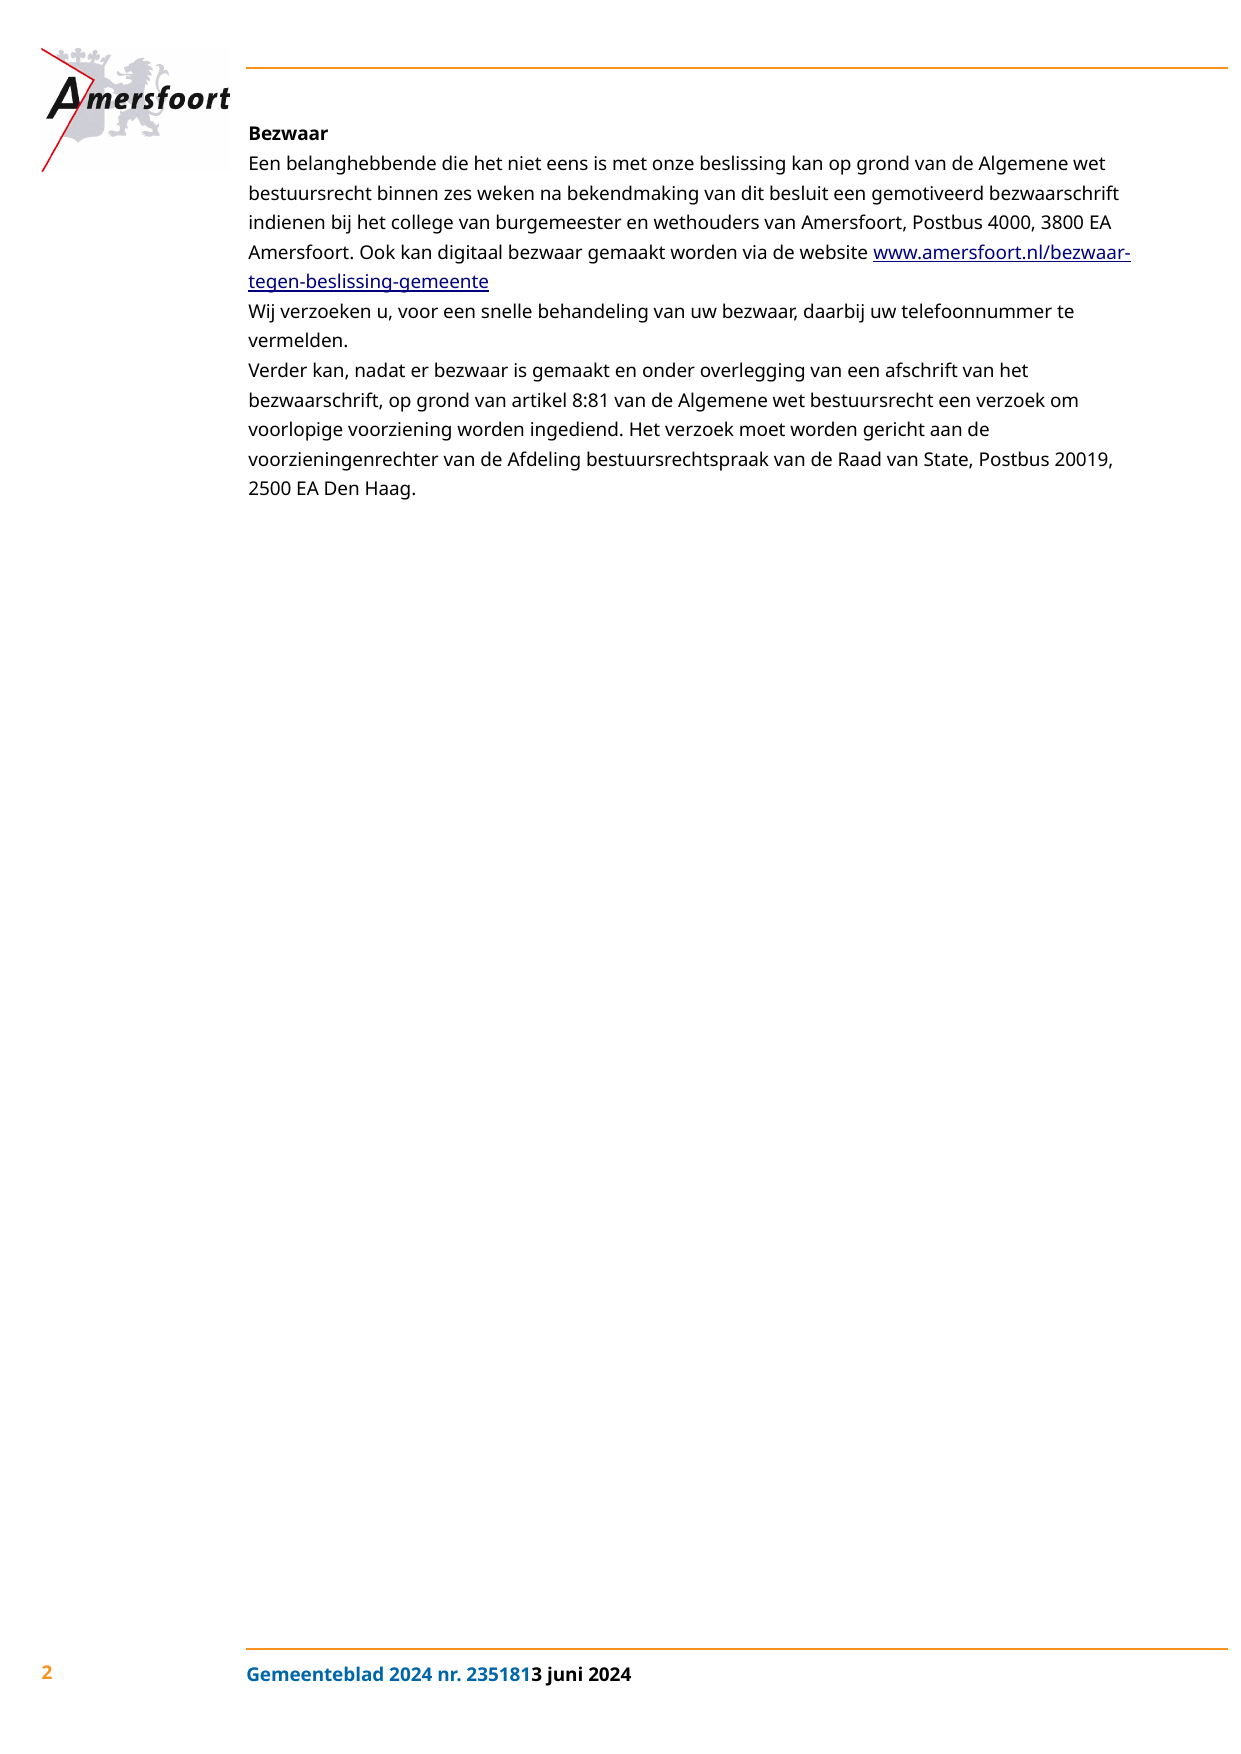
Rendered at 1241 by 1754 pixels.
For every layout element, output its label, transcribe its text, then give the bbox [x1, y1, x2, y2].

text Verder kan, nadat er bezwaar is gemaakt en onder overlegging van een afschrift van het bezwaarschrift, op grond van artikel 8:81 van de Algemene wet bestuursrecht een verzoek om voorlopige voorziening worden ingediend. Het verzoek moet worden gericht aan de voorzieningenrechter van de Afdeling bestuursrechtspraak van de Raad van State, Postbus 20019, 2500 EA Den Haag. [248, 357, 1152, 501]
text Wij verzoeken u, voor een snelle behandeling van uw bezwaar, daarbij uw telefoonnummer te vermelden. [248, 298, 1152, 353]
text Een belanghebbende die het niet eens is met onze beslissing kan op grond van de Algemene wet bestuursrecht binnen zes weken na bekendmaking van dit besluit een gemotiveerd bezwaarschrift indienen bij het college van burgemeester en wethouders van Amersfoort, Postbus 4000, 3800 EA Amersfoort. Ook kan digitaal bezwaar gemaakt worden via de website www.amersfoort.nl/bezwaar-tegen-beslissing-gemeente [248, 150, 1152, 294]
picture [41, 47, 231, 172]
text Bezwaar [248, 121, 1152, 146]
